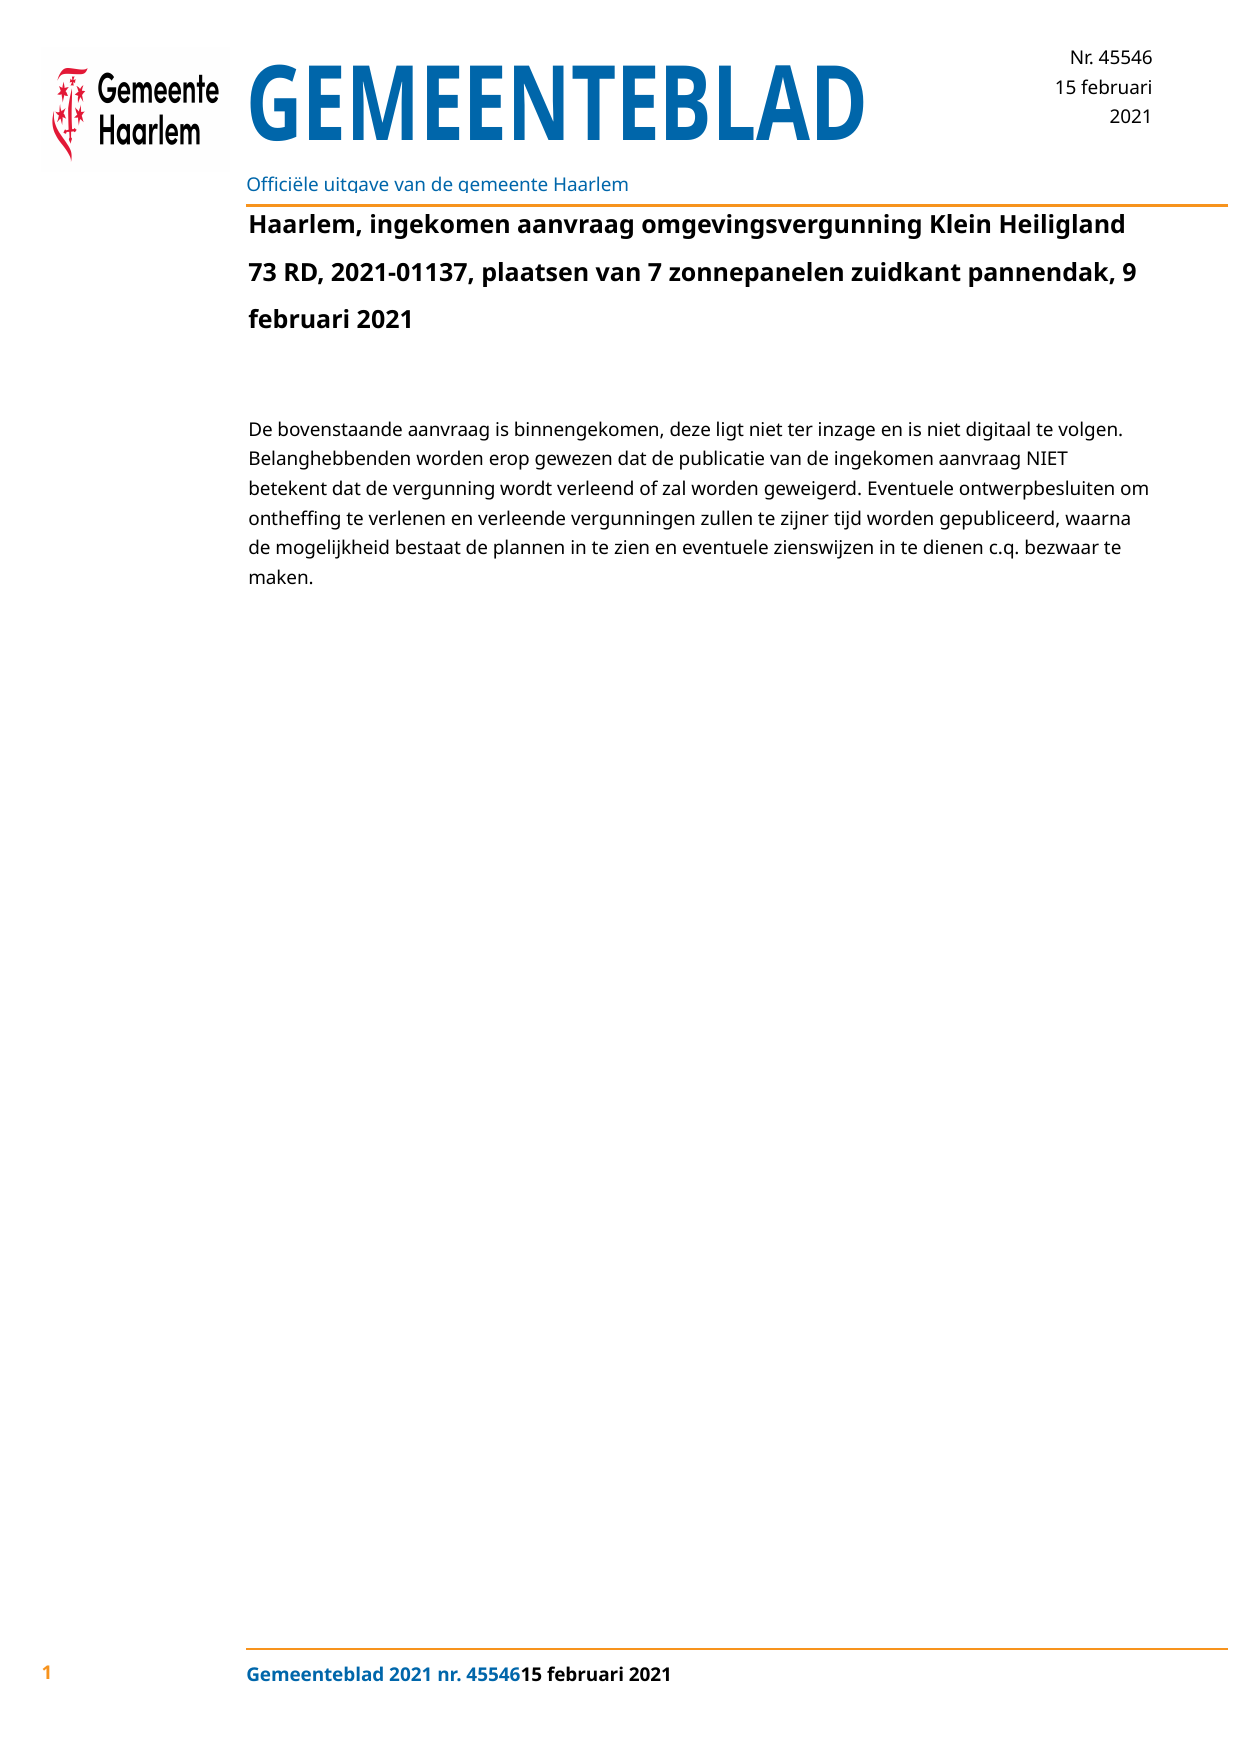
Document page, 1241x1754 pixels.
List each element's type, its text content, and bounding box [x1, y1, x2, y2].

picture [41, 47, 231, 172]
text Haarlem, ingekomen aanvraag omgevingsvergunning Klein Heiligland 73 RD, 2021-01137, plaatsen van 7 zonnepanelen zuidkant pannendak, 9 februari 2021 [248, 207, 1152, 336]
text De bovenstaande aanvraag is binnengekomen, deze ligt niet ter inzage en is niet digitaal te volgen. Belanghebbenden worden erop gewezen dat de publicatie van de ingekomen aanvraag NIET betekent dat de vergunning wordt verleend of zal worden geweigerd. Eventuele ontwerpbesluiten om ontheffing te verlenen en verleende vergunningen zullen te zijner tijd worden gepubliceerd, waarna de mogelijkheid bestaat de plannen in te zien en eventuele zienswijzen in te dienen c.q. bezwaar te maken. [248, 416, 1152, 589]
